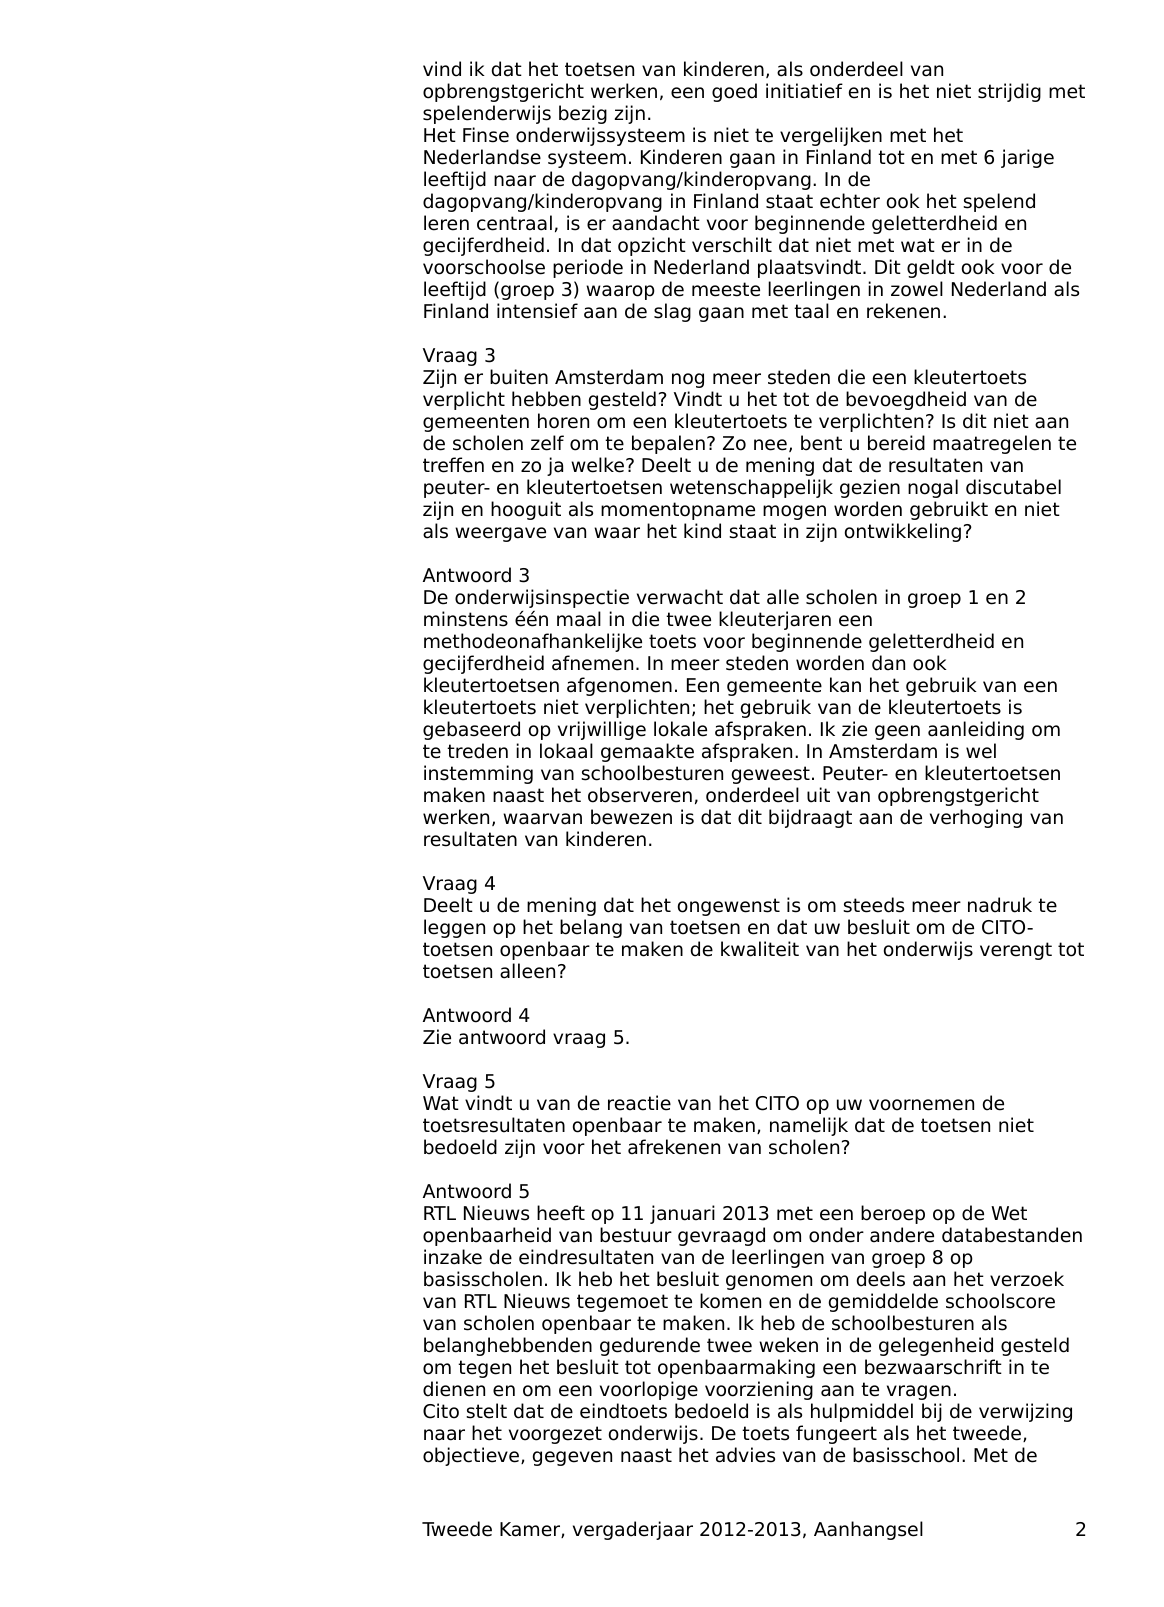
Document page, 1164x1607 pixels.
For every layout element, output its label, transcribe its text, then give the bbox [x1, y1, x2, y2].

text Antwoord 5 [422, 1181, 1087, 1203]
text Deelt u de mening dat het ongewenst is om steeds meer nadruk te leggen op het belang van toetsen en dat uw besluit om de CITO-toetsen openbaar te maken de kwaliteit van het onderwijs verengt tot toetsen alleen? [422, 895, 1087, 983]
text Vraag 4 [422, 873, 1087, 895]
text Antwoord 4 [422, 1005, 1087, 1027]
text Vraag 3 [422, 345, 1087, 367]
text Zijn er buiten Amsterdam nog meer steden die een kleutertoets verplicht hebben gesteld? Vindt u het tot de bevoegdheid van de gemeenten horen om een kleutertoets te verplichten? Is dit niet aan de scholen zelf om te bepalen? Zo nee, bent u bereid maatregelen te treffen en zo ja welke? Deelt u de mening dat de resultaten van peuter- en kleutertoetsen wetenschappelijk gezien nogal discutabel zijn en hooguit als momentopname mogen worden gebruikt en niet als weergave van waar het kind staat in zijn ontwikkeling? [422, 367, 1087, 543]
text vind ik dat het toetsen van kinderen, als onderdeel van opbrengstgericht werken, een goed initiatief en is het niet strijdig met spelenderwijs bezig zijn. [422, 59, 1087, 125]
text Vraag 5 [422, 1071, 1087, 1093]
text Wat vindt u van de reactie van het CITO op uw voornemen de toetsresultaten openbaar te maken, namelijk dat de toetsen niet bedoeld zijn voor het afrekenen van scholen? [422, 1093, 1087, 1159]
text De onderwijsinspectie verwacht dat alle scholen in groep 1 en 2 minstens één maal in die twee kleuterjaren een methodeonafhankelijke toets voor beginnende geletterdheid en gecijferdheid afnemen. In meer steden worden dan ook kleutertoetsen afgenomen. Een gemeente kan het gebruik van een kleutertoets niet verplichten; het gebruik van de kleutertoets is gebaseerd op vrijwillige lokale afspraken. Ik zie geen aanleiding om te treden in lokaal gemaakte afspraken. In Amsterdam is wel instemming van schoolbesturen geweest. Peuter- en kleutertoetsen maken naast het observeren, onderdeel uit van opbrengstgericht werken, waarvan bewezen is dat dit bijdraagt aan de verhoging van resultaten van kinderen. [422, 587, 1087, 851]
text Het Finse onderwijssysteem is niet te vergelijken met het Nederlandse systeem. Kinderen gaan in Finland tot en met 6 jarige leeftijd naar de dagopvang/kinderopvang. In de dagopvang/kinderopvang in Finland staat echter ook het spelend leren centraal, is er aandacht voor beginnende geletterdheid en gecijferdheid. In dat opzicht verschilt dat niet met wat er in de voorschoolse periode in Nederland plaatsvindt. Dit geldt ook voor de leeftijd (groep 3) waarop de meeste leerlingen in zowel Nederland als Finland intensief aan de slag gaan met taal en rekenen. [422, 125, 1087, 323]
text Antwoord 3 [422, 565, 1087, 587]
text Zie antwoord vraag 5. [422, 1027, 1087, 1049]
text Cito stelt dat de eindtoets bedoeld is als hulpmiddel bij de verwijzing naar het voorgezet onderwijs. De toets fungeert als het tweede, objectieve, gegeven naast het advies van de basisschool. Met de [422, 1401, 1087, 1467]
text RTL Nieuws heeft op 11 januari 2013 met een beroep op de Wet openbaarheid van bestuur gevraagd om onder andere databestanden inzake de eindresultaten van de leerlingen van groep 8 op basisscholen. Ik heb het besluit genomen om deels aan het verzoek van RTL Nieuws tegemoet te komen en de gemiddelde schoolscore van scholen openbaar te maken. Ik heb de schoolbesturen als belanghebbenden gedurende twee weken in de gelegenheid gesteld om tegen het besluit tot openbaarmaking een bezwaarschrift in te dienen en om een voorlopige voorziening aan te vragen. [422, 1203, 1087, 1401]
